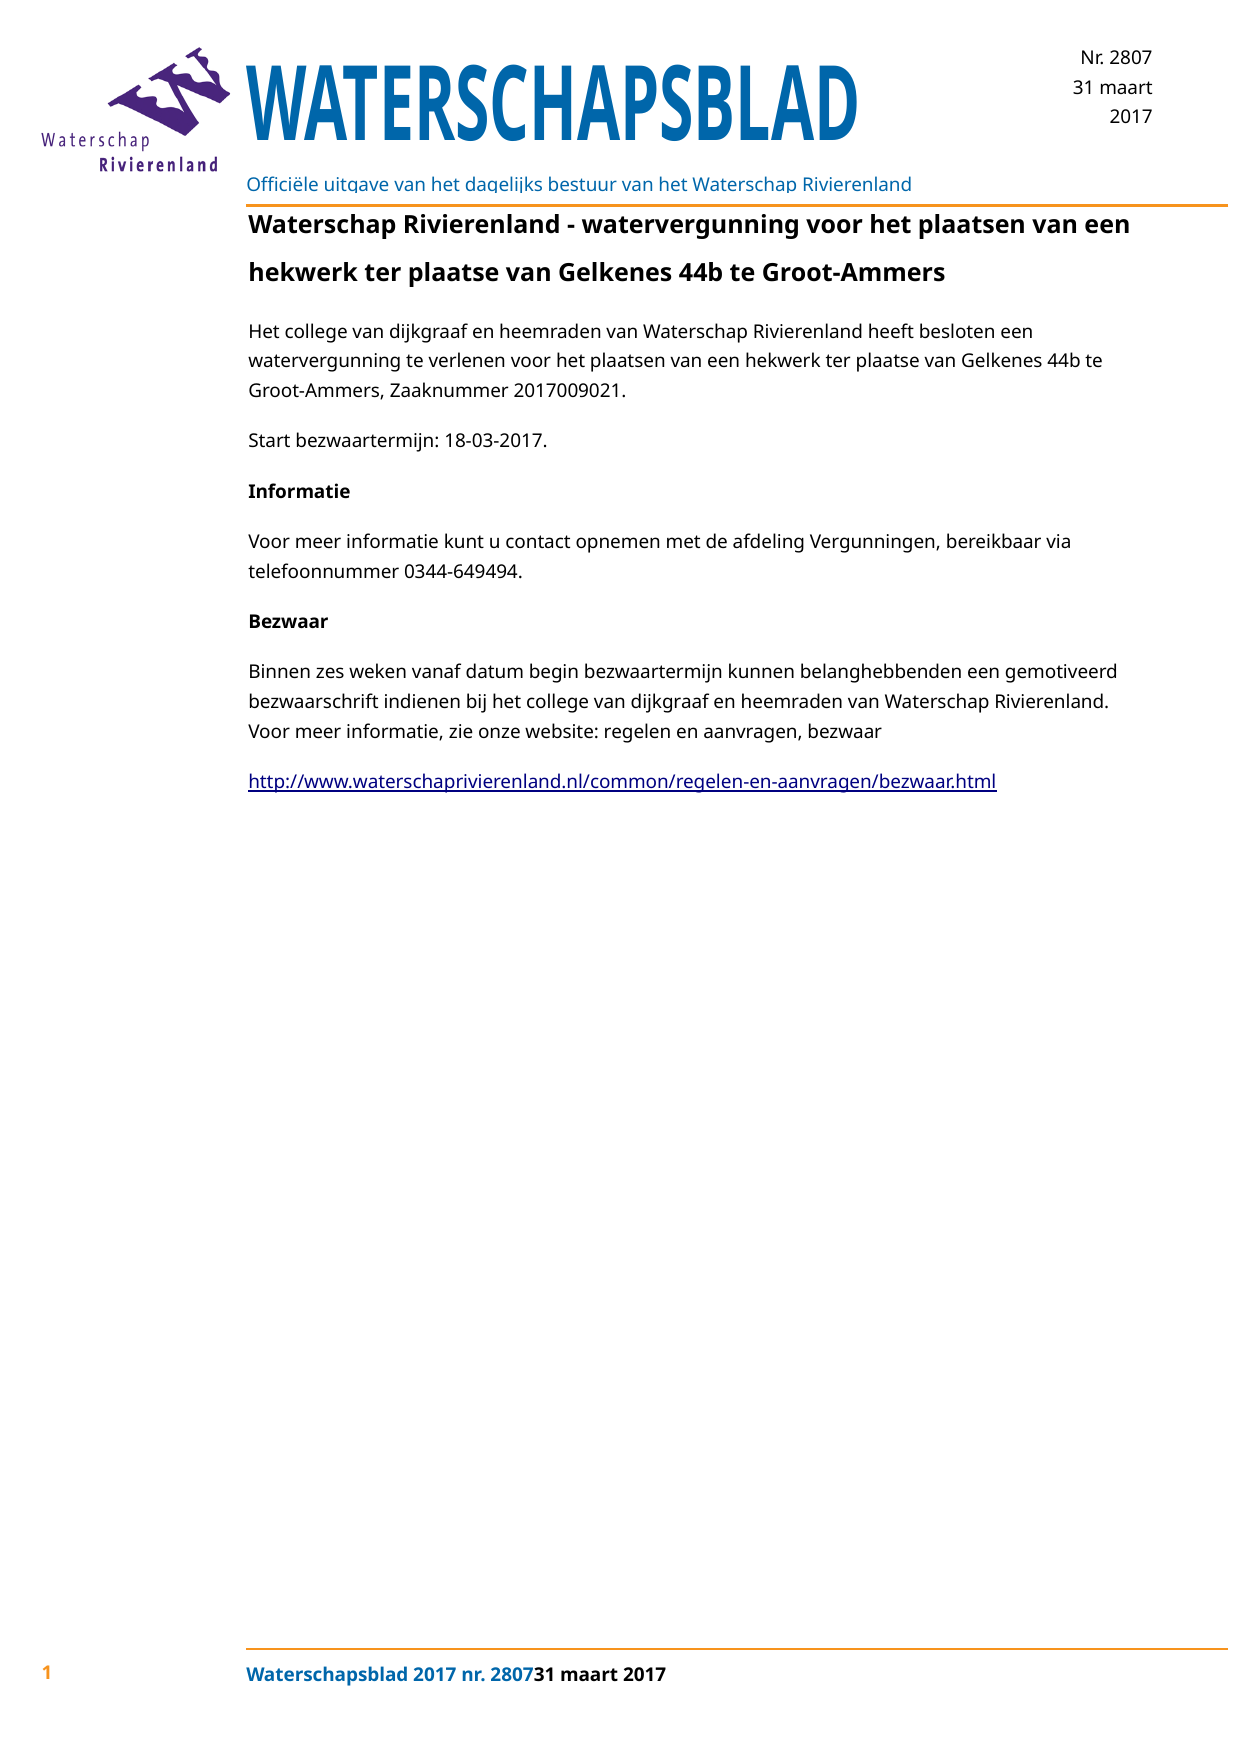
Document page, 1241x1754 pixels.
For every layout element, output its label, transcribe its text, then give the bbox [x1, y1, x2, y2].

text Het college van dijkgraaf en heemraden van Waterschap Rivierenland heeft besloten een watervergunning te verlenen voor het plaatsen van een hekwerk ter plaatse van Gelkenes 44b te Groot-Ammers, Zaaknummer 2017009021. [248, 318, 1152, 403]
picture [41, 47, 231, 172]
text Start bezwaartermijn: 18-03-2017. [248, 427, 1152, 453]
text Bezwaar [248, 608, 1152, 634]
text Informatie [248, 478, 1152, 504]
text http://www.waterschaprivierenland.nl/common/regelen-en-aanvragen/bezwaar.html [248, 768, 1152, 794]
text Voor meer informatie kunt u contact opnemen met de afdeling Vergunningen, bereikbaar via telefoonnummer 0344-649494. [248, 528, 1152, 584]
text Waterschap Rivierenland - watervergunning voor het plaatsen van een hekwerk ter plaatse van Gelkenes 44b te Groot-Ammers [248, 207, 1152, 288]
text Binnen zes weken vanaf datum begin bezwaartermijn kunnen belanghebbenden een gemotiveerd bezwaarschrift indienen bij het college van dijkgraaf en heemraden van Waterschap Rivierenland. Voor meer informatie, zie onze website: regelen en aanvragen, bezwaar [248, 659, 1152, 744]
